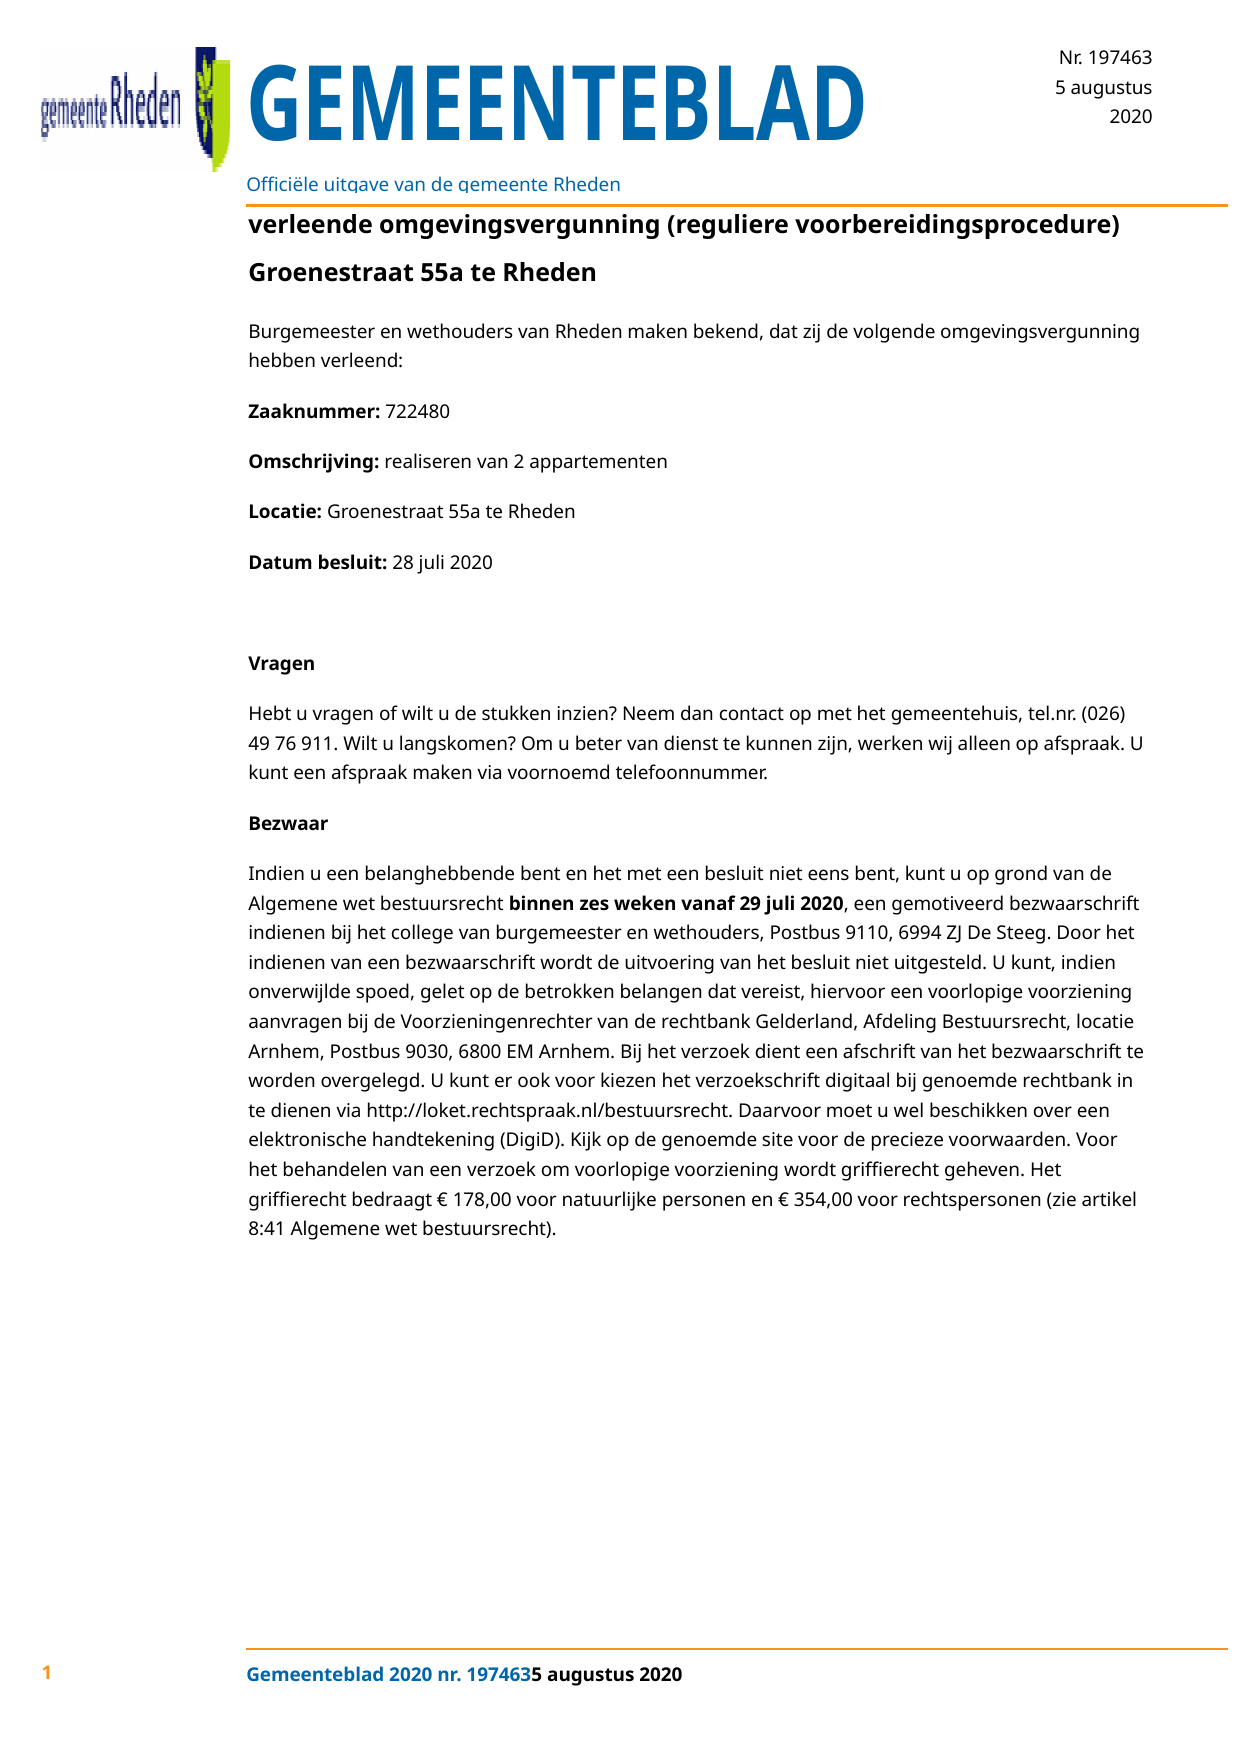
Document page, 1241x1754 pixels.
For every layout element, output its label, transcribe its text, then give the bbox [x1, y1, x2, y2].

text Locatie: Groenestraat 55a te Rheden [248, 499, 1152, 524]
text Hebt u vragen of wilt u de stukken inzien? Neem dan contact op met het gemeentehuis, tel.nr. (026) 49 76 911. Wilt u langskomen? Om u beter van dienst te kunnen zijn, werken wij alleen op afspraak. U kunt een afspraak maken via voornoemd telefoonnummer. [248, 700, 1152, 785]
picture [41, 47, 231, 172]
text Indien u een belanghebbende bent en het met een besluit niet eens bent, kunt u op grond van de Algemene wet bestuursrecht binnen zes weken vanaf 29 juli 2020, een gemotiveerd bezwaarschrift indienen bij het college van burgemeester en wethouders, Postbus 9110, 6994 ZJ De Steeg. Door het indienen van een bezwaarschrift wordt de uitvoering van het besluit niet uitgesteld. U kunt, indien onverwijlde spoed, gelet op de betrokken belangen dat vereist, hiervoor een voorlopige voorziening aanvragen bij de Voorzieningenrechter van de rechtbank Gelderland, Afdeling Bestuursrecht, locatie Arnhem, Postbus 9030, 6800 EM Arnhem. Bij het verzoek dient een afschrift van het bezwaarschrift te worden overgelegd. U kunt er ook voor kiezen het verzoekschrift digitaal bij genoemde rechtbank in te dienen via http://loket.rechtspraak.nl/bestuursrecht. Daarvoor moet u wel beschikken over een elektronische handtekening (DigiD). Kijk op de genoemde site voor de precieze voorwaarden. Voor het behandelen van een verzoek om voorlopige voorziening wordt griffierecht geheven. Het griffierecht bedraagt € 178,00 voor natuurlijke personen en € 354,00 voor rechtspersonen (zie artikel 8:41 Algemene wet bestuursrecht). [248, 860, 1152, 1241]
text Burgemeester en wethouders van Rheden maken bekend, dat zij de volgende omgevingsvergunning hebben verleend: [248, 318, 1152, 373]
text verleende omgevingsvergunning (reguliere voorbereidingsprocedure) Groenestraat 55a te Rheden [248, 207, 1152, 288]
text Datum besluit: 28 juli 2020 [248, 549, 1152, 575]
text Zaaknummer: 722480 [248, 398, 1152, 424]
text Vragen [248, 650, 1152, 676]
text Omschrijving: realiseren van 2 appartementen [248, 448, 1152, 474]
text Bezwaar [248, 810, 1152, 836]
